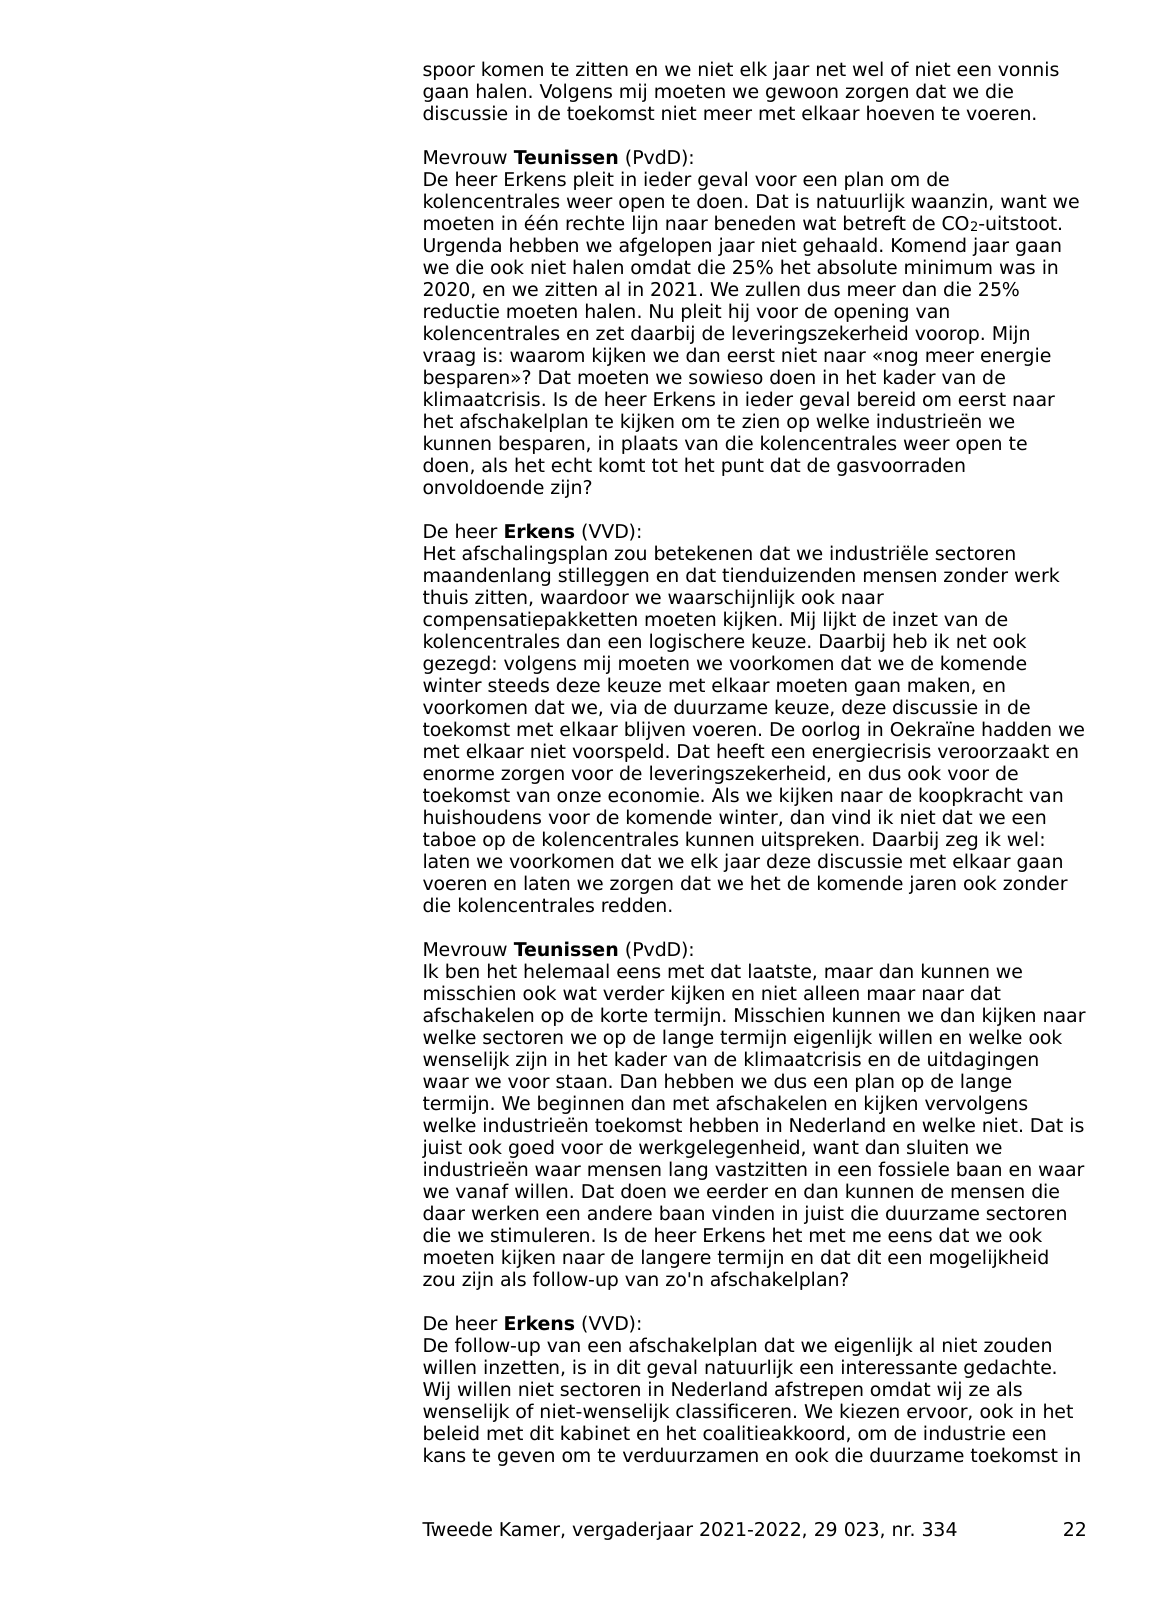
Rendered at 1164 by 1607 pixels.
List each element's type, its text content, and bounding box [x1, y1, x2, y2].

text De follow-up van een afschakelplan dat we eigenlijk al niet zouden willen inzetten, is in dit geval natuurlijk een interessante gedachte. Wij willen niet sectoren in Nederland afstrepen omdat wij ze als wenselijk of niet-wenselijk classificeren. We kiezen ervoor, ook in het beleid met dit kabinet en het coalitieakkoord, om de industrie een kans te geven om te verduurzamen en ook die duurzame toekomst in [422, 1335, 1087, 1467]
text Het afschalingsplan zou betekenen dat we industriële sectoren maandenlang stilleggen en dat tienduizenden mensen zonder werk thuis zitten, waardoor we waarschijnlijk ook naar compensatiepakketten moeten kijken. Mij lijkt de inzet van de kolencentrales dan een logischere keuze. Daarbij heb ik net ook gezegd: volgens mij moeten we voorkomen dat we de komende winter steeds deze keuze met elkaar moeten gaan maken, en voorkomen dat we, via de duurzame keuze, deze discussie in de toekomst met elkaar blijven voeren. De oorlog in Oekraïne hadden we met elkaar niet voorspeld. Dat heeft een energiecrisis veroorzaakt en enorme zorgen voor de leveringszekerheid, en dus ook voor de toekomst van onze economie. Als we kijken naar de koopkracht van huishoudens voor de komende winter, dan vind ik niet dat we een taboe op de kolencentrales kunnen uitspreken. Daarbij zeg ik wel: laten we voorkomen dat we elk jaar deze discussie met elkaar gaan voeren en laten we zorgen dat we het de komende jaren ook zonder die kolencentrales redden. [422, 543, 1087, 917]
text De heer Erkens (VVD): [422, 1313, 1087, 1335]
text Mevrouw Teunissen (PvdD): [422, 147, 1087, 169]
text De heer Erkens (VVD): [422, 521, 1087, 543]
text spoor komen te zitten en we niet elk jaar net wel of niet een vonnis gaan halen. Volgens mij moeten we gewoon zorgen dat we die discussie in de toekomst niet meer met elkaar hoeven te voeren. [422, 59, 1087, 125]
text Mevrouw Teunissen (PvdD): [422, 939, 1087, 961]
text Ik ben het helemaal eens met dat laatste, maar dan kunnen we misschien ook wat verder kijken en niet alleen maar naar dat afschakelen op de korte termijn. Misschien kunnen we dan kijken naar welke sectoren we op de lange termijn eigenlijk willen en welke ook wenselijk zijn in het kader van de klimaatcrisis en de uitdagingen waar we voor staan. Dan hebben we dus een plan op de lange termijn. We beginnen dan met afschakelen en kijken vervolgens welke industrieën toekomst hebben in Nederland en welke niet. Dat is juist ook goed voor de werkgelegenheid, want dan sluiten we industrieën waar mensen lang vastzitten in een fossiele baan en waar we vanaf willen. Dat doen we eerder en dan kunnen de mensen die daar werken een andere baan vinden in juist die duurzame sectoren die we stimuleren. Is de heer Erkens het met me eens dat we ook moeten kijken naar de langere termijn en dat dit een mogelijkheid zou zijn als follow-up van zo'n afschakelplan? [422, 961, 1087, 1291]
text De heer Erkens pleit in ieder geval voor een plan om de kolencentrales weer open te doen. Dat is natuurlijk waanzin, want we moeten in één rechte lijn naar beneden wat betreft de CO2-uitstoot. Urgenda hebben we afgelopen jaar niet gehaald. Komend jaar gaan we die ook niet halen omdat die 25% het absolute minimum was in 2020, en we zitten al in 2021. We zullen dus meer dan die 25% reductie moeten halen. Nu pleit hij voor de opening van kolencentrales en zet daarbij de leveringszekerheid voorop. Mijn vraag is: waarom kijken we dan eerst niet naar «nog meer energie besparen»? Dat moeten we sowieso doen in het kader van de klimaatcrisis. Is de heer Erkens in ieder geval bereid om eerst naar het afschakelplan te kijken om te zien op welke industrieën we kunnen besparen, in plaats van die kolencentrales weer open te doen, als het echt komt tot het punt dat de gasvoorraden onvoldoende zijn? [422, 169, 1087, 499]
